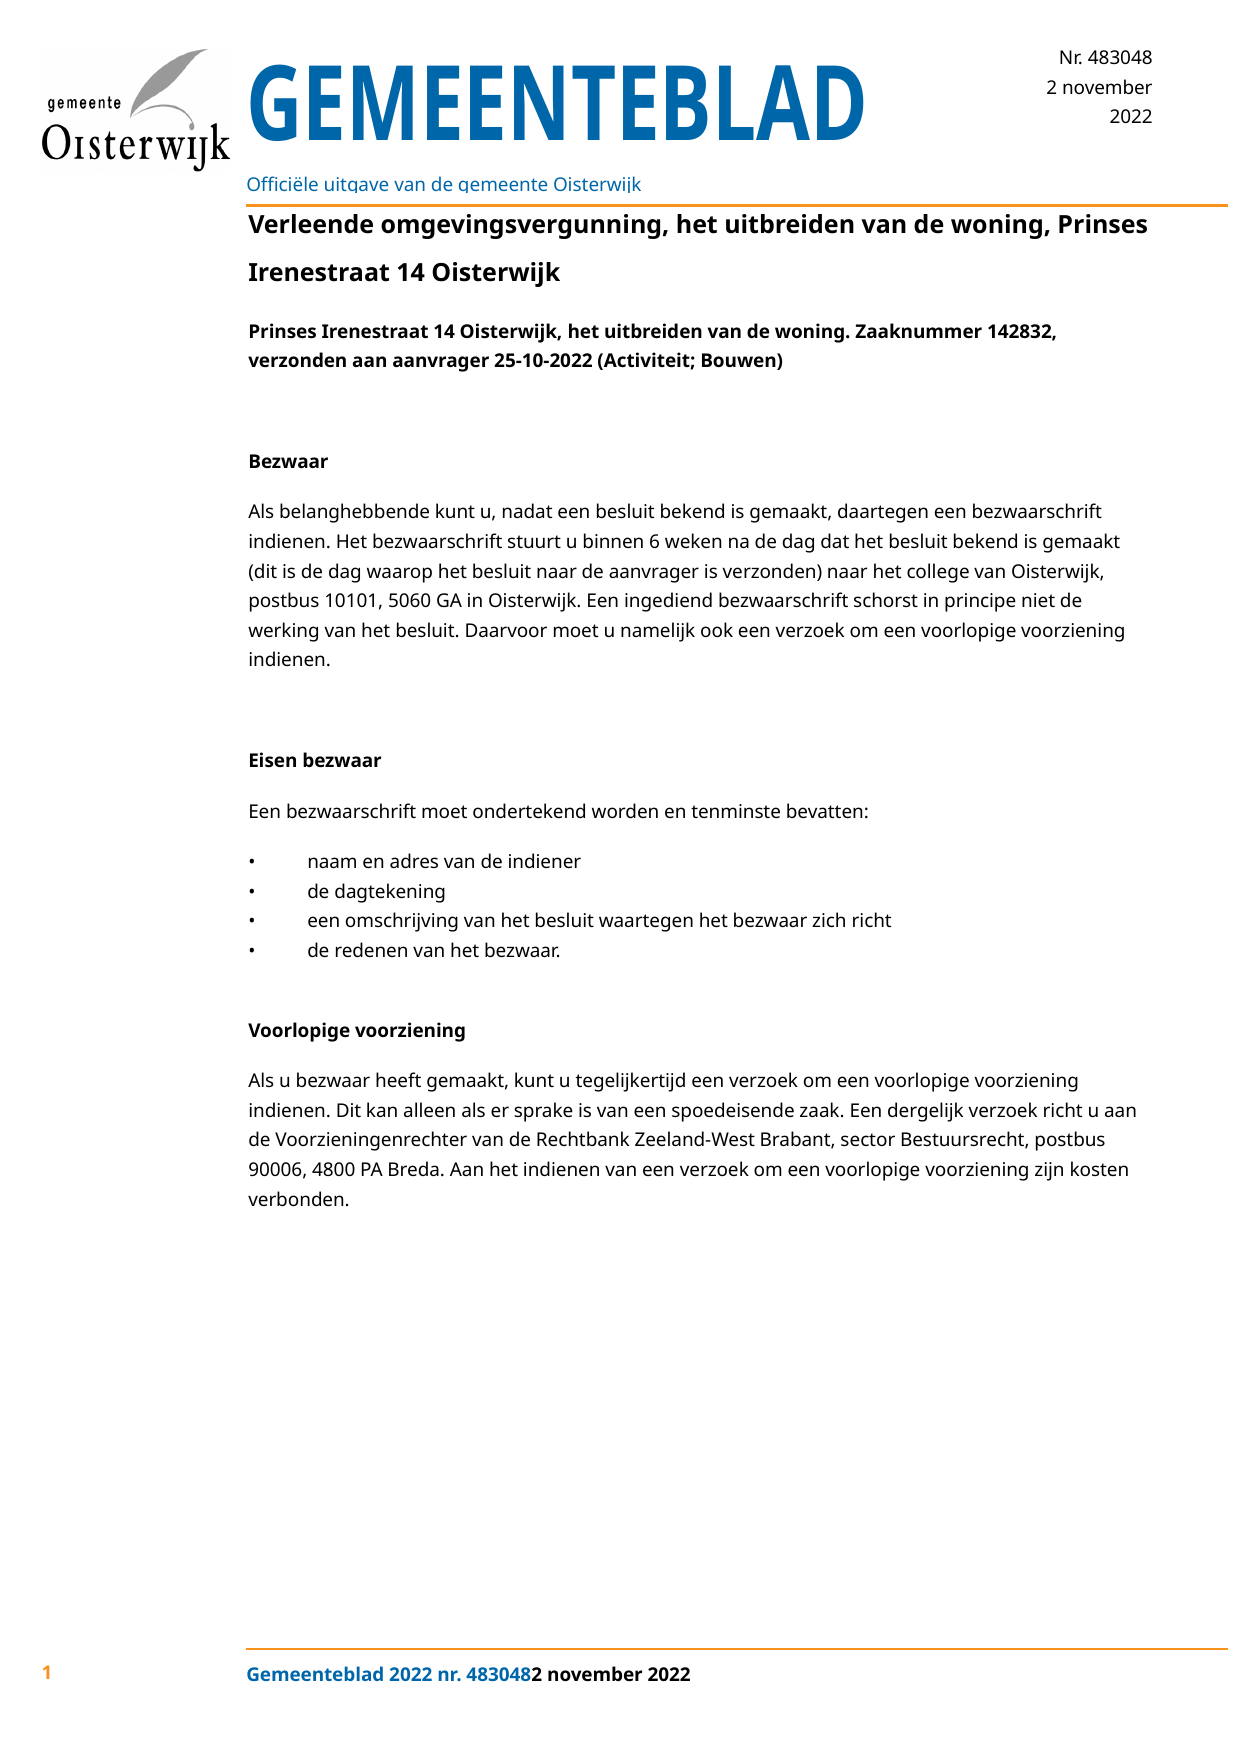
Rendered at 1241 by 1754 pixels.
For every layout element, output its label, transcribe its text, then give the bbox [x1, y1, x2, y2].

text Als belanghebbende kunt u, nadat een besluit bekend is gemaakt, daartegen een bezwaarschrift indienen. Het bezwaarschrift stuurt u binnen 6 weken na de dag dat het besluit bekend is gemaakt (dit is de dag waarop het besluit naar de aanvrager is verzonden) naar het college van Oisterwijk, postbus 10101, 5060 GA in Oisterwijk. Een ingediend bezwaarschrift schorst in principe niet de werking van het besluit. Daarvoor moet u namelijk ook een verzoek om een voorlopige voorziening indienen. [248, 499, 1152, 672]
text Als u bezwaar heeft gemaakt, kunt u tegelijkertijd een verzoek om een voorlopige voorziening indienen. Dit kan alleen als er sprake is van een spoedeisende zaak. Een dergelijk verzoek richt u aan de Voorzieningenrechter van de Rechtbank Zeeland-West Brabant, sector Bestuursrecht, postbus 90006, 4800 PA Breda. Aan het indienen van een verzoek om een voorlopige voorziening zijn kosten verbonden. [248, 1067, 1152, 1212]
list naam en adres van de indiener [248, 848, 1152, 874]
list de redenen van het bezwaar. [248, 937, 1152, 963]
text Verleende omgevingsvergunning, het uitbreiden van de woning, Prinses Irenestraat 14 Oisterwijk [248, 207, 1152, 288]
list de dagtekening [248, 878, 1152, 904]
list een omschrijving van het besluit waartegen het bezwaar zich richt [248, 907, 1152, 933]
text Prinses Irenestraat 14 Oisterwijk, het uitbreiden van de woning. Zaaknummer 142832, verzonden aan aanvrager 25-10-2022 (Activiteit; Bouwen) [248, 318, 1152, 373]
text Eisen bezwaar [248, 747, 1152, 773]
text Voorlopige voorziening [248, 1017, 1152, 1043]
text Een bezwaarschrift moet ondertekend worden en tenminste bevatten: [248, 798, 1152, 824]
picture [41, 47, 231, 172]
text Bezwaar [248, 448, 1152, 474]
